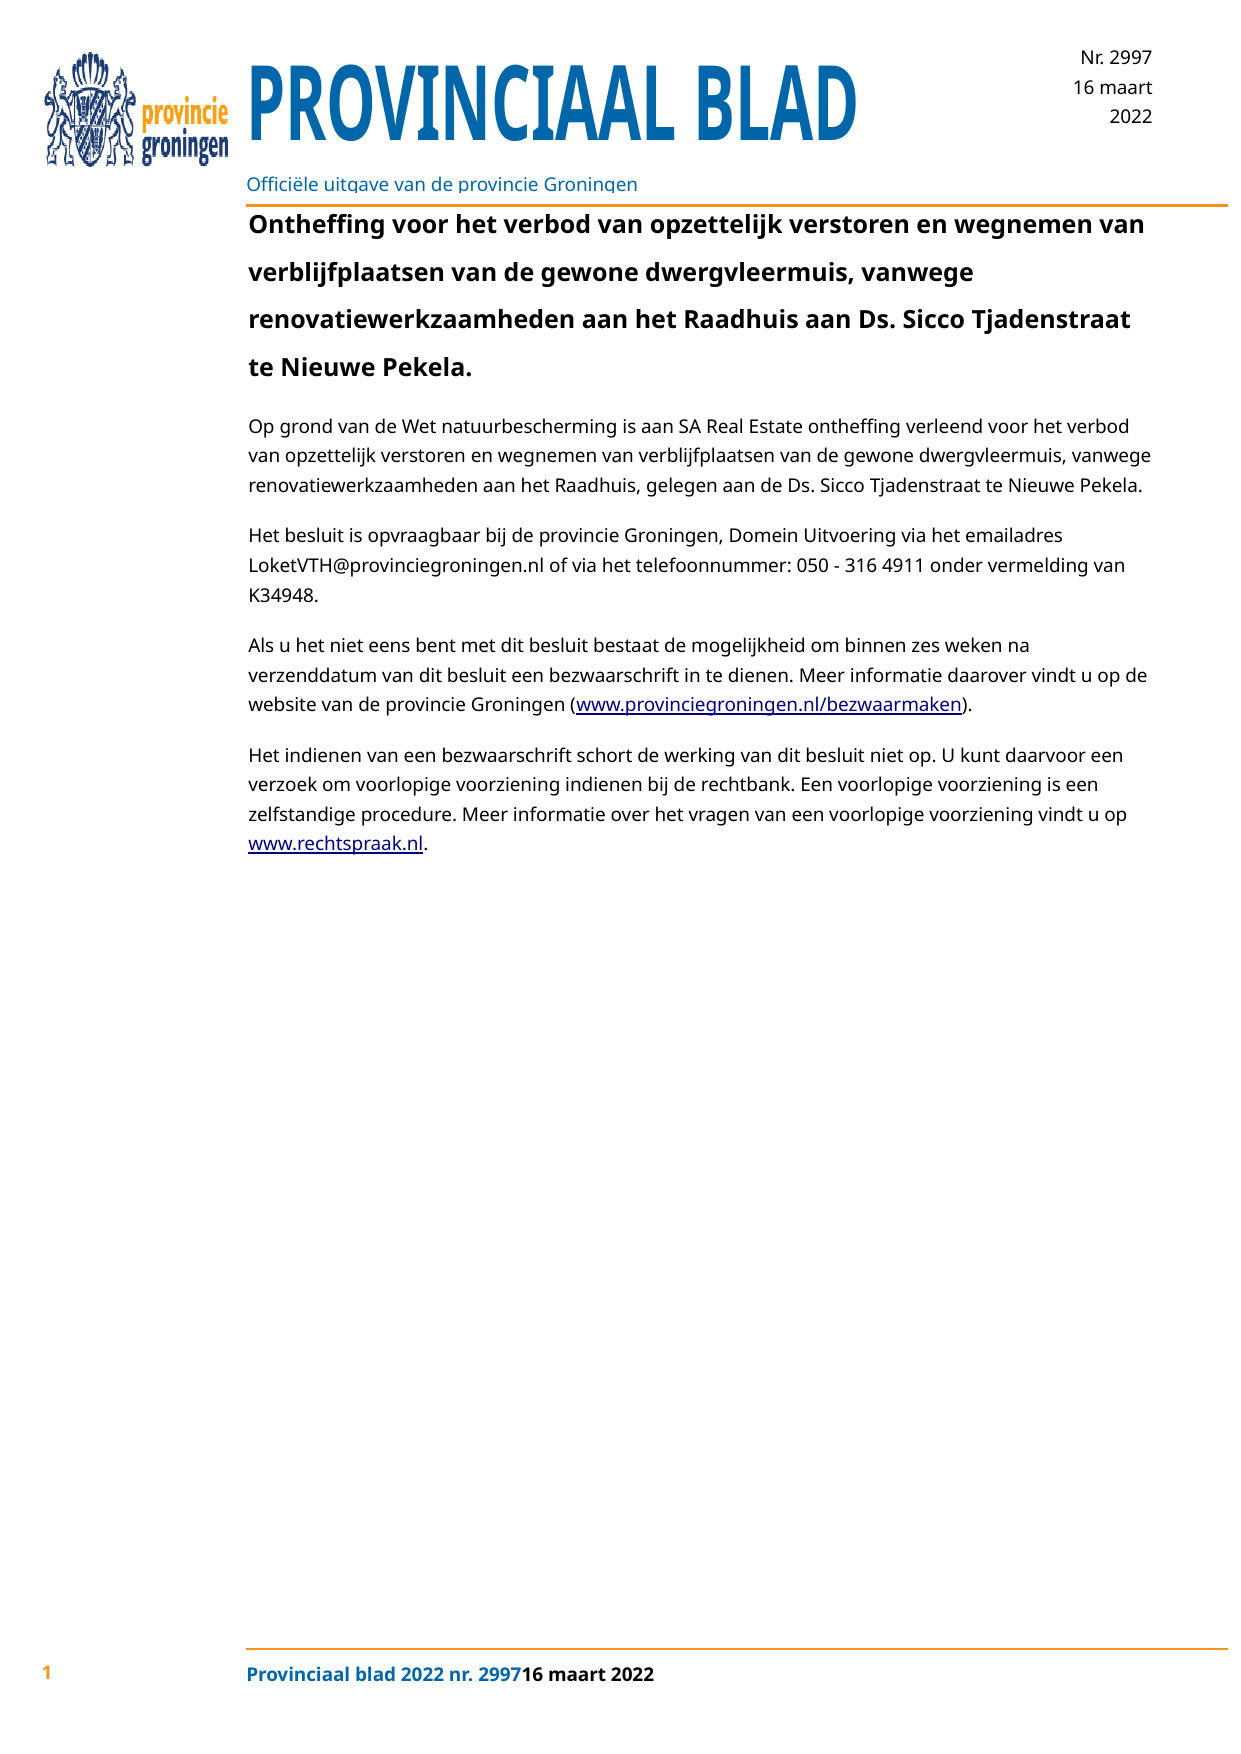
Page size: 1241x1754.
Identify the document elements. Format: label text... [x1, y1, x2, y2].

text Het besluit is opvraagbaar bij de provincie Groningen, Domein Uitvoering via het emailadres LoketVTH@provinciegroningen.nl of via het telefoonnummer: 050 - 316 4911 onder vermelding van K34948. [248, 523, 1152, 608]
text Het indienen van een bezwaarschrift schort de werking van dit besluit niet op. U kunt daarvoor een verzoek om voorlopige voorziening indienen bij de rechtbank. Een voorlopige voorziening is een zelfstandige procedure. Meer informatie over het vragen van een voorlopige voorziening vindt u op www.rechtspraak.nl. [248, 742, 1152, 856]
text Op grond van de Wet natuurbescherming is aan SA Real Estate ontheffing verleend voor het verbod van opzettelijk verstoren en wegnemen van verblijfplaatsen van de gewone dwergvleermuis, vanwege renovatiewerkzaamheden aan het Raadhuis, gelegen aan de Ds. Sicco Tjadenstraat te Nieuwe Pekela. [248, 413, 1152, 498]
text Als u het niet eens bent met dit besluit bestaat de mogelijkheid om binnen zes weken na verzenddatum van dit besluit een bezwaarschrift in te dienen. Meer informatie daarover vindt u op de website van de provincie Groningen (www.provinciegroningen.nl/bezwaarmaken). [248, 632, 1152, 717]
picture [41, 47, 231, 172]
text Ontheffing voor het verbod van opzettelijk verstoren en wegnemen van verblijfplaatsen van de gewone dwergvleermuis, vanwege renovatiewerkzaamheden aan het Raadhuis aan Ds. Sicco Tjadenstraat te Nieuwe Pekela. [248, 207, 1152, 384]
